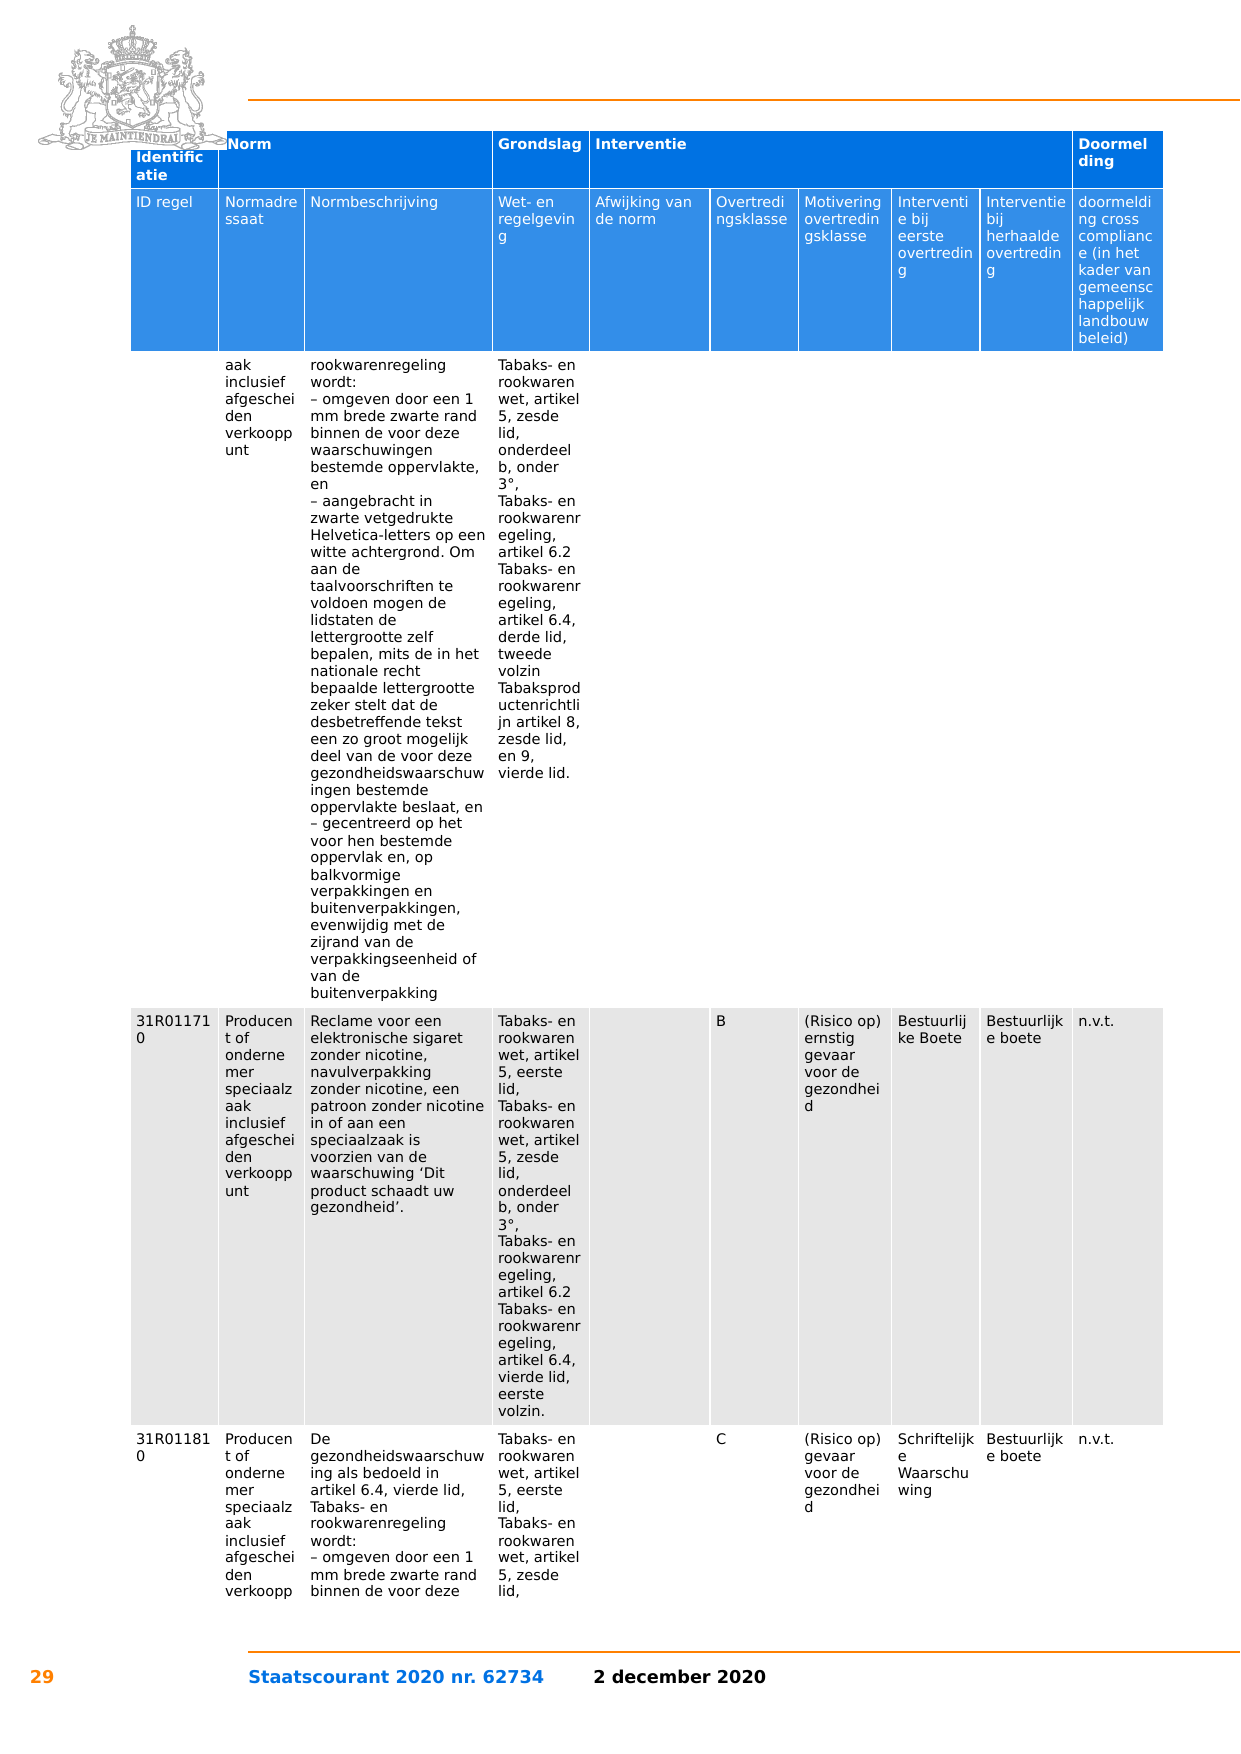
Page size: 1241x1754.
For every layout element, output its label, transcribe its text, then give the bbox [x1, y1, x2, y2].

table_cell 31R011710 [131, 1008, 218, 1425]
table_header Doormelding [1073, 131, 1163, 188]
table_cell B [711, 1008, 798, 1425]
table_cell Overtredingsklasse [711, 189, 798, 351]
table_cell Bestuurlijke boete [981, 1426, 1072, 1605]
table_cell Interventie bij herhaalde overtreding [981, 189, 1072, 351]
table_header Identificatie [131, 150, 218, 188]
table_cell [892, 352, 979, 1007]
table_cell Interventie bij eerste overtreding [892, 189, 979, 351]
table_header Grondslag [493, 131, 589, 188]
table_cell ID regel [131, 189, 218, 351]
table_cell rookwarenregeling wordt: – omgeven door een 1 mm brede zwarte rand binnen de voor deze waarschuwingen bestemde oppervlakte, en – aangebracht in zwarte vetgedrukte Helvetica-letters op een witte achtergrond. Om aan de taalvoorschriften te voldoen mogen de lidstaten de lettergrootte zelf bepalen, mits de in het nationale recht bepaalde lettergrootte zeker stelt dat de desbetreffende tekst een zo groot mogelijk deel van de voor deze gezondheidswaarschuwingen bestemde oppervlakte beslaat, en – gecentreerd op het voor hen bestemde oppervlak en, op balkvormige verpakkingen en buitenverpakkingen, evenwijdig met de zijrand van de verpakkingseenheid of van de buitenverpakking [305, 352, 492, 1007]
table_cell Producent of ondernemer speciaalzaak inclusief afgescheiden verkoopp [219, 1426, 304, 1605]
table_cell [981, 352, 1072, 1007]
table_cell Bestuurlijke Boete [892, 1008, 979, 1425]
table_cell [711, 352, 798, 1007]
table_cell Afwijking van de norm [590, 189, 709, 351]
table_cell Normbeschrijving [305, 189, 492, 351]
table_cell Tabaks- en rookwarenwet, artikel 5, zesde lid, onderdeel b, onder 3°, Tabaks- en rookwarenregeling, artikel 6.2 Tabaks- en rookwarenregeling, artikel 6.4, derde lid, tweede volzin Tabaksproductenrichtlijn artikel 8, zesde lid, en 9, vierde lid. [493, 352, 589, 1007]
table_header Norm [219, 131, 492, 188]
table_cell aak inclusief afgescheiden verkooppunt [219, 352, 304, 1007]
table_cell Normadressaat [219, 189, 304, 351]
table_cell [799, 352, 891, 1007]
picture [38, 25, 227, 150]
table_cell (Risico op) gevaar voor de gezondheid [799, 1426, 891, 1605]
table_cell 31R011810 [131, 1426, 218, 1605]
table_header Interventie [590, 131, 1072, 188]
table_cell De gezondheidswaarschuwing als bedoeld in artikel 6.4, vierde lid, Tabaks- en rookwarenregeling wordt: – omgeven door een 1 mm brede zwarte rand binnen de voor deze [305, 1426, 492, 1605]
table_cell (Risico op) ernstig gevaar voor de gezondheid [799, 1008, 891, 1425]
table_cell [1073, 352, 1163, 1007]
table_cell Tabaks- en rookwarenwet, artikel 5, eerste lid, Tabaks- en rookwarenwet, artikel 5, zesde lid, [493, 1426, 589, 1605]
table_cell [590, 1426, 709, 1605]
table_cell Bestuurlijke boete [981, 1008, 1072, 1425]
table_cell C [711, 1426, 798, 1605]
table_cell Reclame voor een elektronische sigaret zonder nicotine, navulverpakking zonder nicotine, een patroon zonder nicotine in of aan een speciaalzaak is voorzien van de waarschuwing ‘Dit product schaadt uw gezondheid’. [305, 1008, 492, 1425]
table_cell Tabaks- en rookwarenwet, artikel 5, eerste lid, Tabaks- en rookwarenwet, artikel 5, zesde lid, onderdeel b, onder 3°, Tabaks- en rookwarenregeling, artikel 6.2 Tabaks- en rookwarenregeling, artikel 6.4, vierde lid, eerste volzin. [493, 1008, 589, 1425]
table_cell [590, 1008, 709, 1425]
table_cell Producent of ondernemer speciaalzaak inclusief afgescheiden verkooppunt [219, 1008, 304, 1425]
table_cell Motivering overtredingsklasse [799, 189, 891, 351]
table_cell doormelding cross compliance (in het kader van gemeenschappelijk landbouwbeleid) [1073, 189, 1163, 351]
table_cell [131, 352, 218, 1007]
table_cell Schriftelijke Waarschuwing [892, 1426, 979, 1605]
table_cell [590, 352, 709, 1007]
table_cell n.v.t. [1073, 1426, 1163, 1605]
table_cell n.v.t. [1073, 1008, 1163, 1425]
table_cell Wet- en regelgeving [493, 189, 589, 351]
